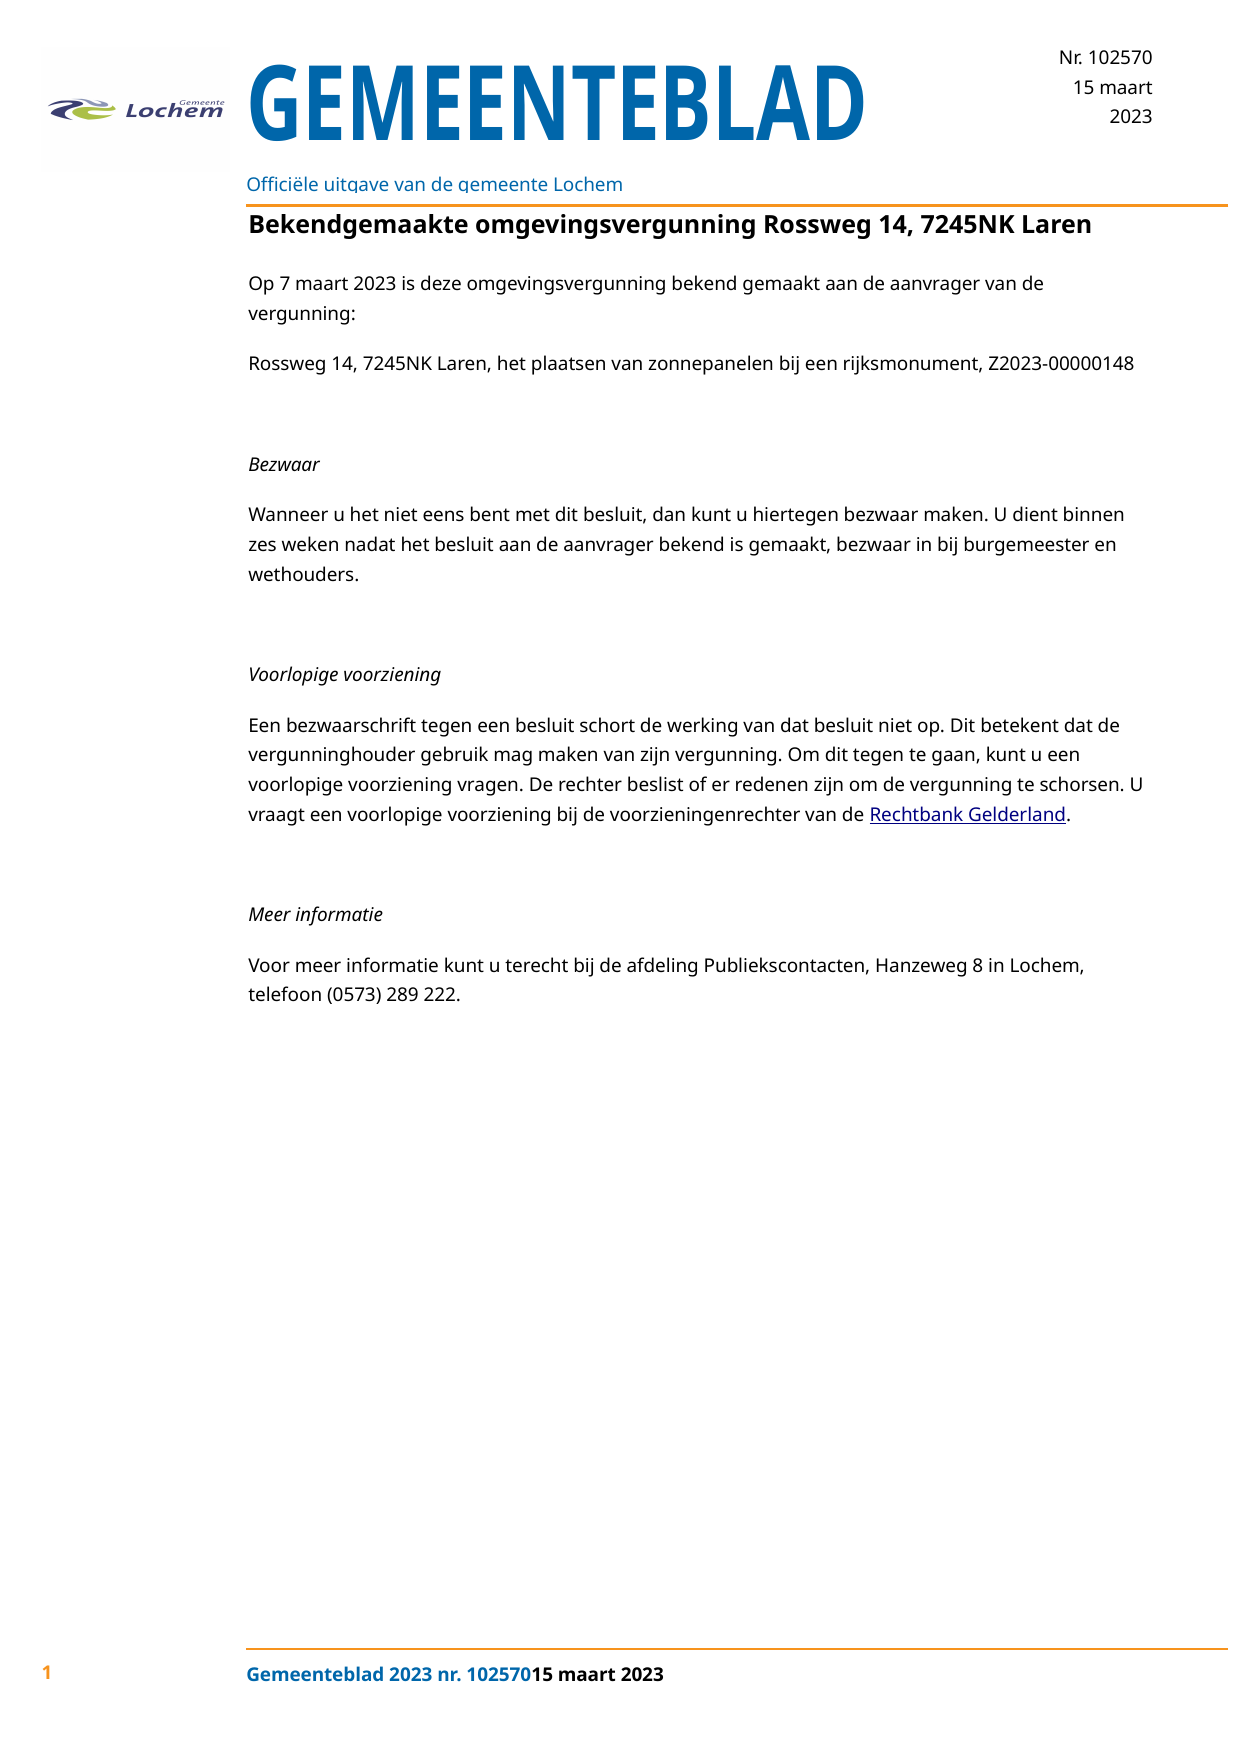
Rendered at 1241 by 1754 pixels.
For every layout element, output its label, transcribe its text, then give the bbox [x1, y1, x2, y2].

picture [41, 47, 231, 172]
text Voorlopige voorziening [248, 662, 1152, 687]
text Rossweg 14, 7245NK Laren, het plaatsen van zonnepanelen bij een rijksmonument, Z2023-00000148 [248, 350, 1152, 376]
text Meer informatie [248, 902, 1152, 927]
text Bekendgemaakte omgevingsvergunning Rossweg 14, 7245NK Laren [248, 207, 1152, 241]
text Wanneer u het niet eens bent met dit besluit, dan kunt u hiertegen bezwaar maken. U dient binnen zes weken nadat het besluit aan de aanvrager bekend is gemaakt, bezwaar in bij burgemeester en wethouders. [248, 502, 1152, 586]
text Bezwaar [248, 451, 1152, 477]
text Voor meer informatie kunt u terecht bij de afdeling Publiekscontacten, Hanzeweg 8 in Lochem, telefoon (0573) 289 222. [248, 952, 1152, 1007]
text Een bezwaarschrift tegen een besluit schort de werking van dat besluit niet op. Dit betekent dat de vergunninghouder gebruik mag maken van zijn vergunning. Om dit tegen te gaan, kunt u een voorlopige voorziening vragen. De rechter beslist of er redenen zijn om de vergunning te schorsen. U vraagt een voorlopige voorziening bij de voorzieningenrechter van de Rechtbank Gelderland. [248, 712, 1152, 826]
text Op 7 maart 2023 is deze omgevingsvergunning bekend gemaakt aan de aanvrager van de vergunning: [248, 270, 1152, 326]
